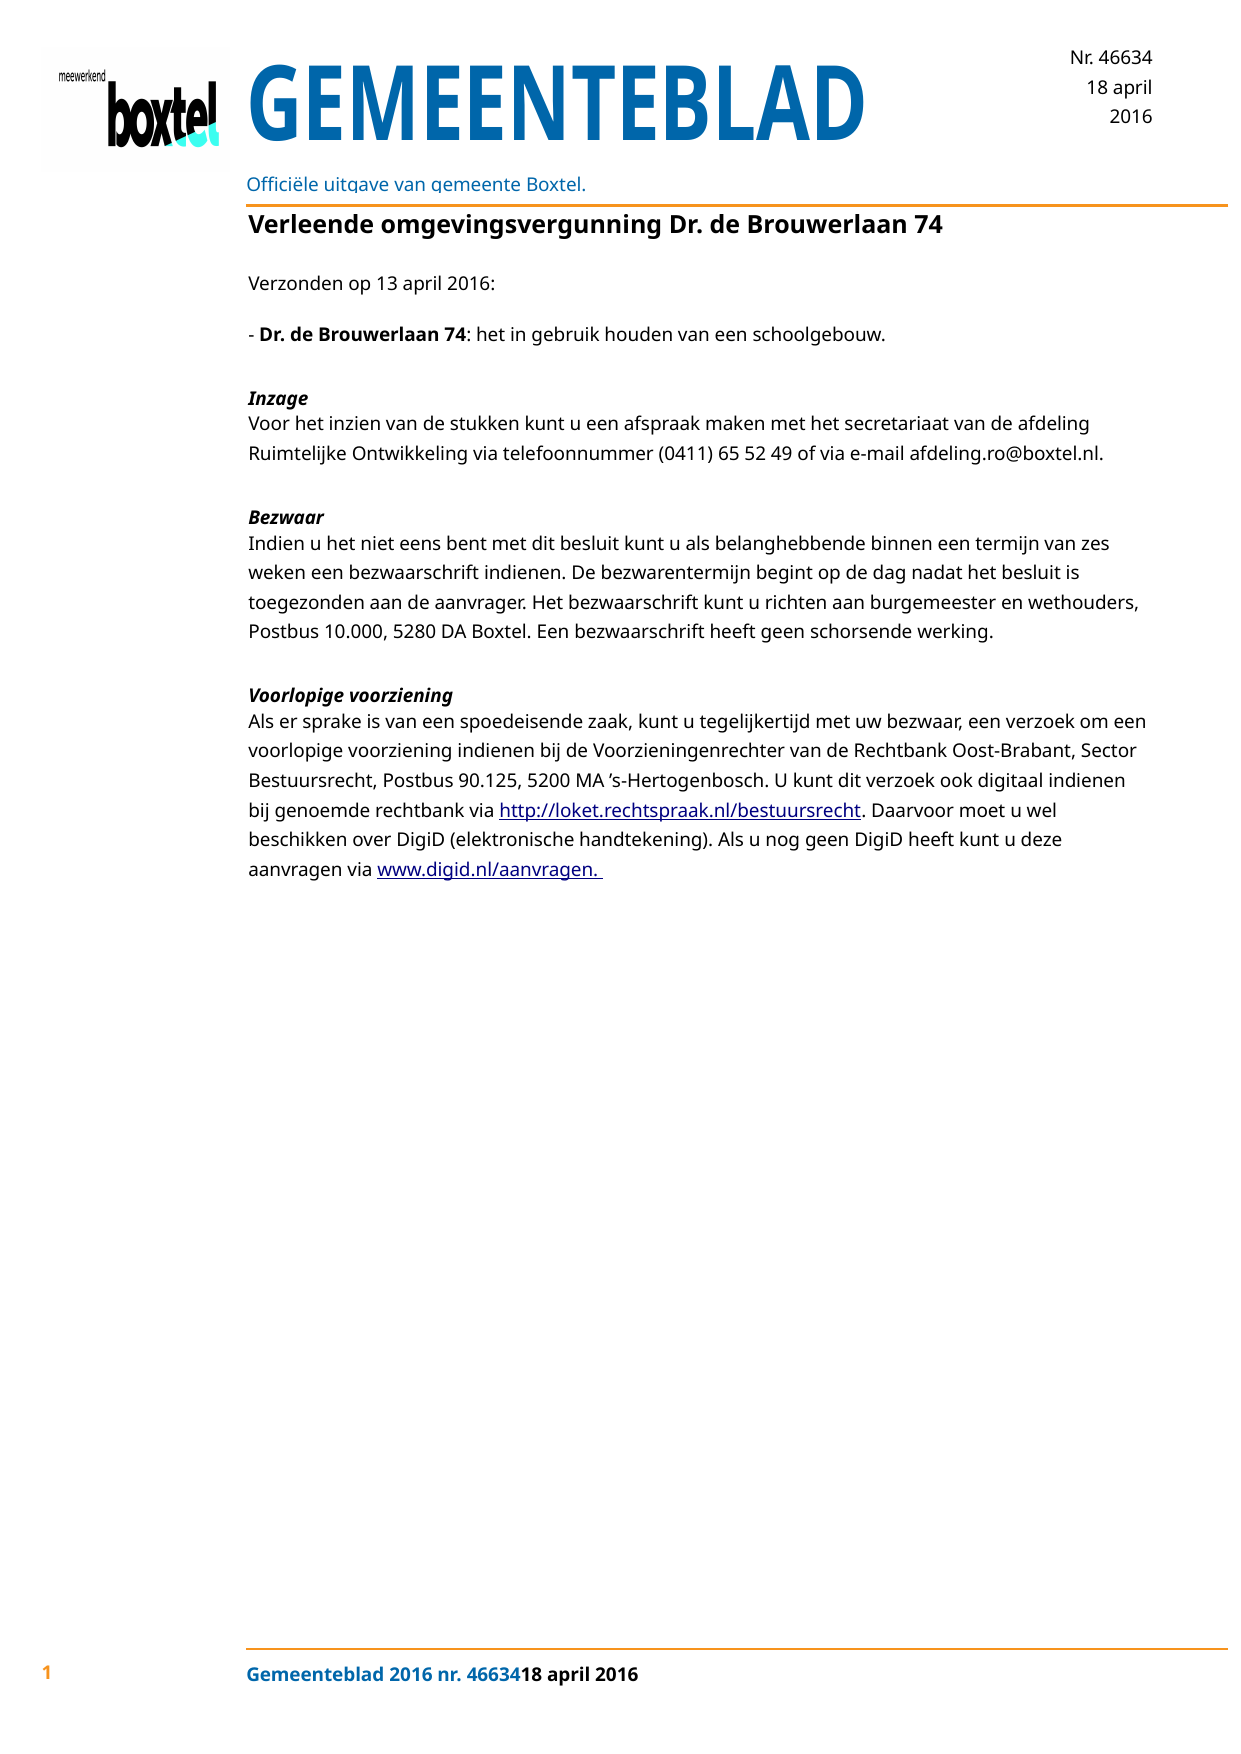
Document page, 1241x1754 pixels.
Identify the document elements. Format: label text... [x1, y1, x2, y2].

text - Dr. de Brouwerlaan 74: het in gebruik houden van een schoolgebouw. [248, 321, 1152, 346]
text Verzonden op 13 april 2016: [248, 270, 1152, 296]
text Voorlopige voorziening [248, 682, 1152, 708]
text Als er sprake is van een spoedeisende zaak, kunt u tegelijkertijd met uw bezwaar, een verzoek om een voorlopige voorziening indienen bij de Voorzieningenrechter van de Rechtbank Oost-Brabant, Sector Bestuursrecht, Postbus 90.125, 5200 MA ’s-Hertogenbosch. U kunt dit verzoek ook digitaal indienen bij genoemde rechtbank via http://loket.rechtspraak.nl/bestuursrecht. Daarvoor moet u wel beschikken over DigiD (elektronische handtekening). Als u nog geen DigiD heeft kunt u deze aanvragen via www.digid.nl/aanvragen. [248, 708, 1152, 882]
text Bezwaar [248, 504, 1152, 530]
picture [41, 47, 231, 172]
text Verleende omgevingsvergunning Dr. de Brouwerlaan 74 [248, 207, 1152, 241]
text Voor het inzien van de stukken kunt u een afspraak maken met het secretariaat van de afdeling Ruimtelijke Ontwikkeling via telefoonnummer (0411) 65 52 49 of via e-mail afdeling.ro@boxtel.nl. [248, 410, 1152, 466]
text Inzage [248, 385, 1152, 410]
text Indien u het niet eens bent met dit besluit kunt u als belanghebbende binnen een termijn van zes weken een bezwaarschrift indienen. De bezwarentermijn begint op de dag nadat het besluit is toegezonden aan de aanvrager. Het bezwaarschrift kunt u richten aan burgemeester en wethouders, Postbus 10.000, 5280 DA Boxtel. Een bezwaarschrift heeft geen schorsende werking. [248, 530, 1152, 644]
